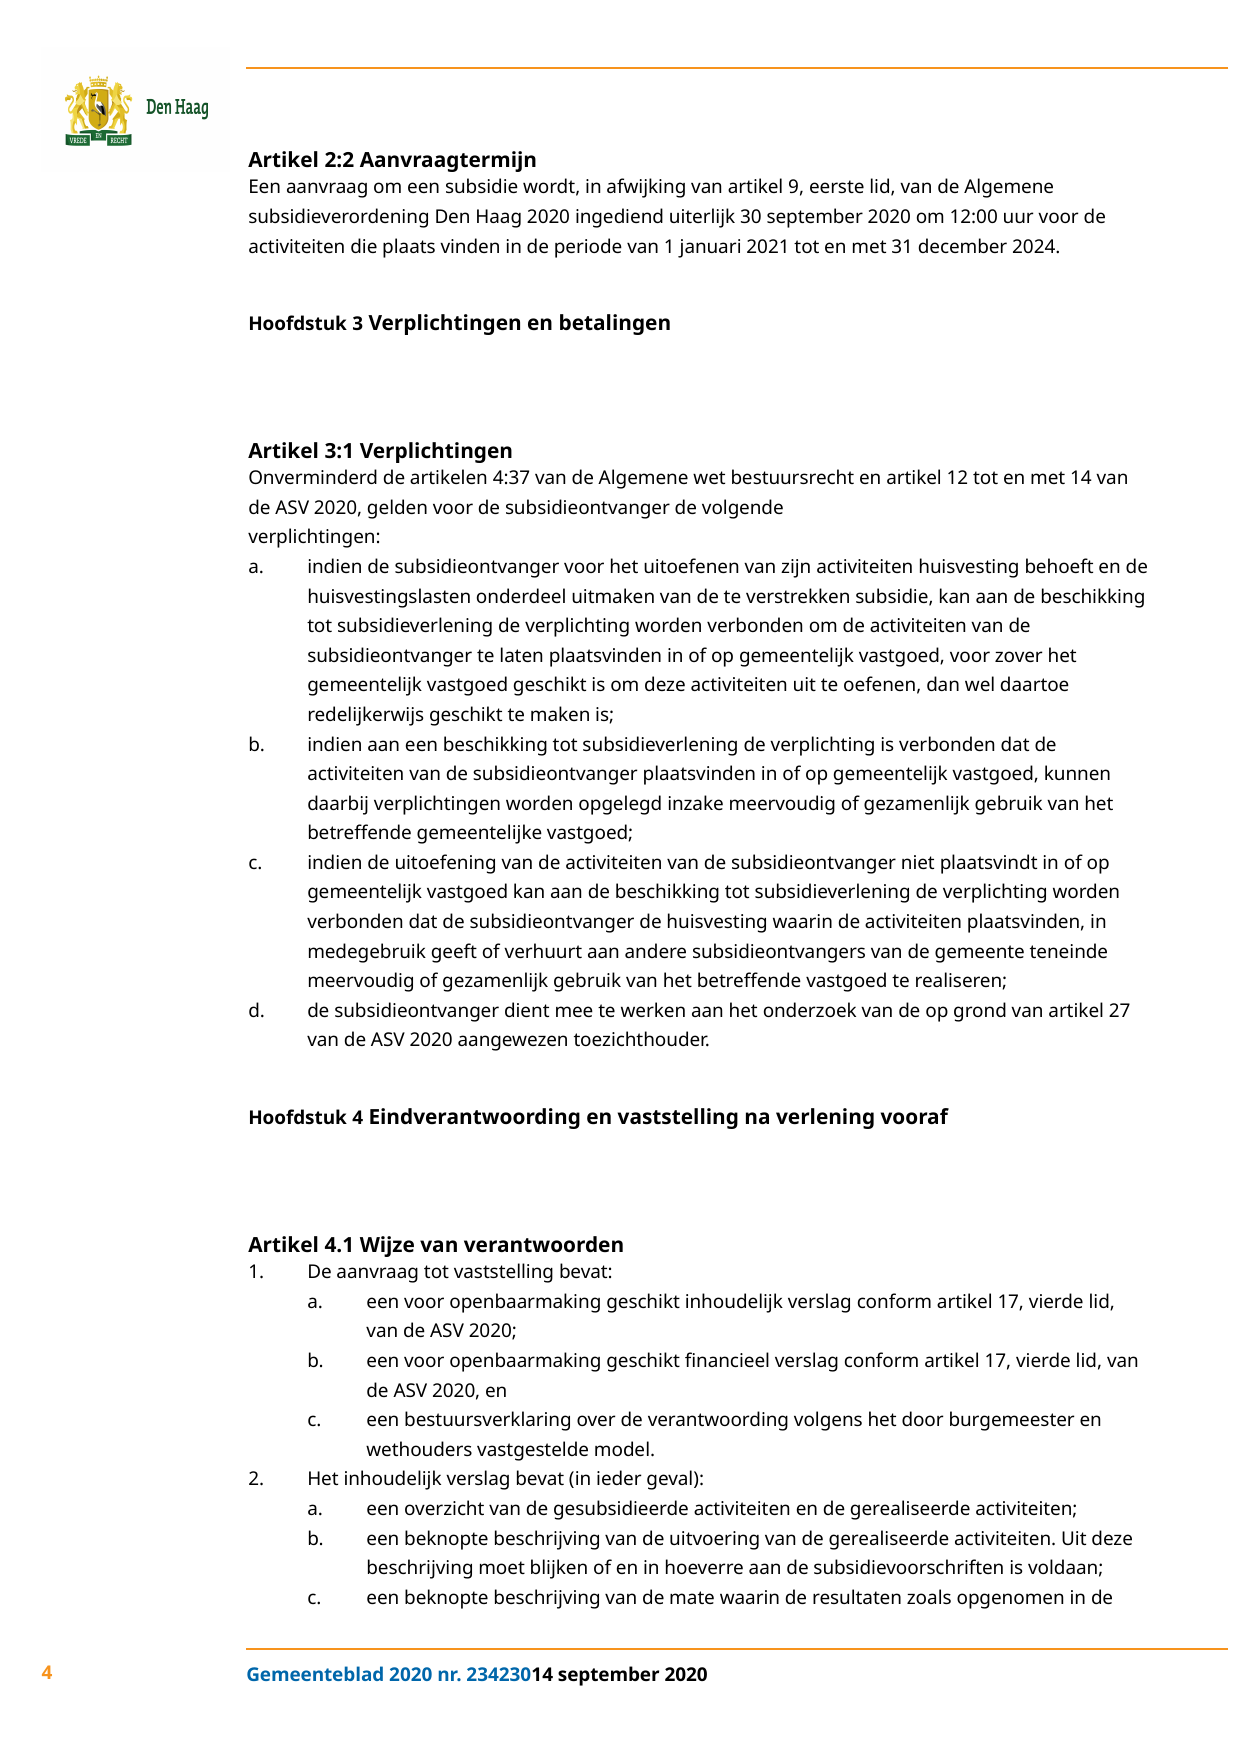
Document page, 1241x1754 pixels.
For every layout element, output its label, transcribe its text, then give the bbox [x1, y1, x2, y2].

text Een aanvraag om een subsidie wordt, in afwijking van artikel 9, eerste lid, van de Algemene subsidieverordening Den Haag 2020 ingediend uiterlijk 30 september 2020 om 12:00 uur voor de activiteiten die plaats vinden in de periode van 1 januari 2021 tot en met 31 december 2024. [248, 174, 1152, 258]
list indien de uitoefening van de activiteiten van de subsidieontvanger niet plaatsvindt in of op gemeentelijk vastgoed kan aan de beschikking tot subsidieverlening de verplichting worden verbonden dat de subsidieontvanger de huisvesting waarin de activiteiten plaatsvinden, in medegebruik geeft of verhuurt aan andere subsidieontvangers van de gemeente teneinde meervoudig of gezamenlijk gebruik van het betreffende vastgoed te realiseren; [248, 849, 1152, 993]
text Onverminderd de artikelen 4:37 van de Algemene wet bestuursrecht en artikel 12 tot en met 14 van [248, 464, 1152, 490]
list de subsidieontvanger dient mee te werken aan het onderzoek van de op grond van artikel 27 van de ASV 2020 aangewezen toezichthouder. [248, 997, 1152, 1052]
list een overzicht van de gesubsidieerde activiteiten en de gerealiseerde activiteiten; [307, 1495, 1152, 1521]
list een voor openbaarmaking geschikt inhoudelijk verslag conform artikel 17, vierde lid, van de ASV 2020; [307, 1288, 1152, 1343]
text de ASV 2020, gelden voor de subsidieontvanger de volgende [248, 494, 1152, 520]
list een voor openbaarmaking geschikt financieel verslag conform artikel 17, vierde lid, van de ASV 2020, en [307, 1347, 1152, 1402]
list een bestuursverklaring over de verantwoording volgens het door burgemeester en wethouders vastgestelde model. [307, 1406, 1152, 1462]
text verplichtingen: [248, 524, 1152, 549]
text Artikel 3:1 Verplichtingen [248, 436, 1152, 464]
list indien de subsidieontvanger voor het uitoefenen van zijn activiteiten huisvesting behoeft en de huisvestingslasten onderdeel uitmaken van de te verstrekken subsidie, kan aan de beschikking tot subsidieverlening de verplichting worden verbonden om de activiteiten van de subsidieontvanger te laten plaatsvinden in of op gemeentelijk vastgoed, voor zover het gemeentelijk vastgoed geschikt is om deze activiteiten uit te oefenen, dan wel daartoe redelijkerwijs geschikt te maken is; [248, 553, 1152, 727]
list De aanvraag tot vaststelling bevat: [248, 1258, 1152, 1284]
list indien aan een beschikking tot subsidieverlening de verplichting is verbonden dat de activiteiten van de subsidieontvanger plaatsvinden in of op gemeentelijk vastgoed, kunnen daarbij verplichtingen worden opgelegd inzake meervoudig of gezamenlijk gebruik van het betreffende gemeentelijke vastgoed; [248, 731, 1152, 845]
text Artikel 4.1 Wijze van verantwoorden [248, 1230, 1152, 1258]
list een beknopte beschrijving van de uitvoering van de gerealiseerde activiteiten. Uit deze beschrijving moet blijken of en in hoeverre aan de subsidievoorschriften is voldaan; [307, 1525, 1152, 1580]
picture [41, 47, 231, 172]
text Hoofdstuk 4 Eindverantwoording en vaststelling na verlening vooraf [248, 1102, 1152, 1130]
list een beknopte beschrijving van de mate waarin de resultaten zoals opgenomen in de [307, 1584, 1152, 1609]
list Het inhoudelijk verslag bevat (in ieder geval): [248, 1466, 1152, 1491]
text Artikel 2:2 Aanvraagtermijn [248, 145, 1152, 174]
text Hoofdstuk 3 Verplichtingen en betalingen [248, 308, 1152, 336]
